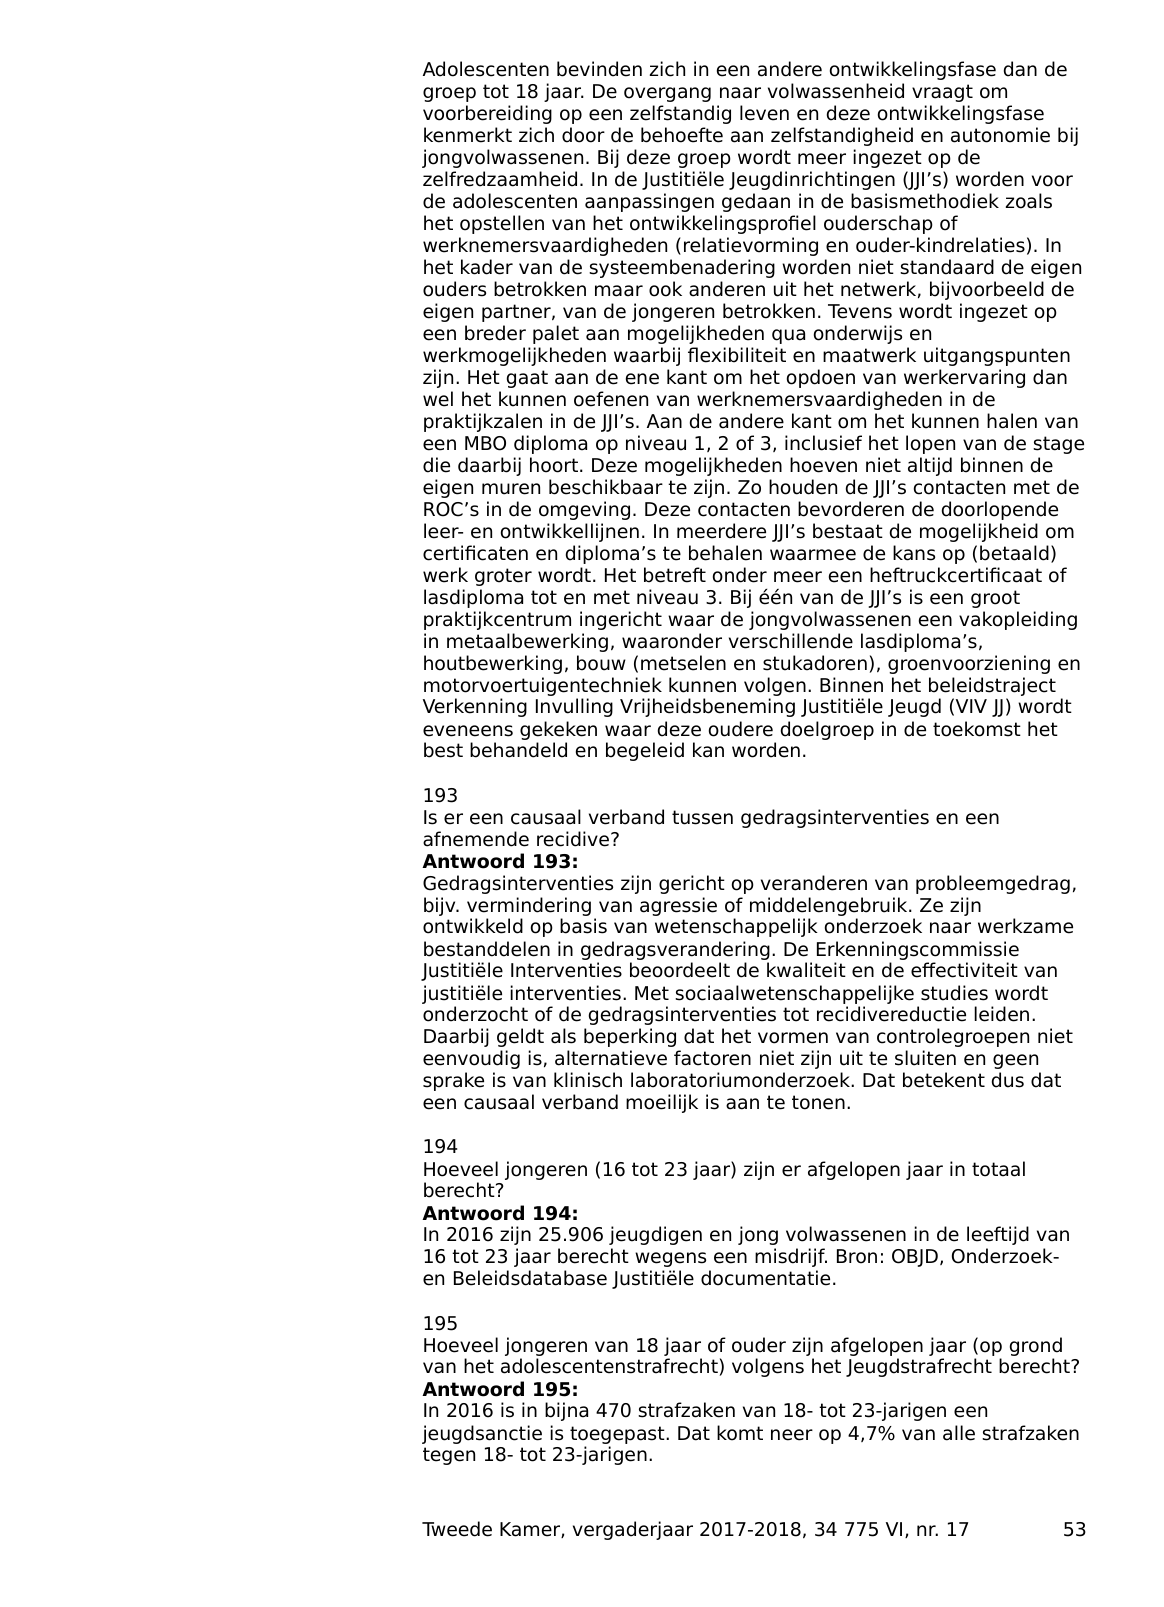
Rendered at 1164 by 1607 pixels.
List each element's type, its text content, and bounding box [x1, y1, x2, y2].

text Adolescenten bevinden zich in een andere ontwikkelingsfase dan de groep tot 18 jaar. De overgang naar volwassenheid vraagt om voorbereiding op een zelfstandig leven en deze ontwikkelingsfase kenmerkt zich door de behoefte aan zelfstandigheid en autonomie bij jongvolwassenen. Bij deze groep wordt meer ingezet op de zelfredzaamheid. In de Justitiële Jeugdinrichtingen (JJI’s) worden voor de adolescenten aanpassingen gedaan in de basismethodiek zoals het opstellen van het ontwikkelingsprofiel ouderschap of werknemersvaardigheden (relatievorming en ouder-kindrelaties). In het kader van de systeembenadering worden niet standaard de eigen ouders betrokken maar ook anderen uit het netwerk, bijvoorbeeld de eigen partner, van de jongeren betrokken. Tevens wordt ingezet op een breder palet aan mogelijkheden qua onderwijs en werkmogelijkheden waarbij flexibiliteit en maatwerk uitgangspunten zijn. Het gaat aan de ene kant om het opdoen van werkervaring dan wel het kunnen oefenen van werknemersvaardigheden in de praktijkzalen in de JJI’s. Aan de andere kant om het kunnen halen van een MBO diploma op niveau 1, 2 of 3, inclusief het lopen van de stage die daarbij hoort. Deze mogelijkheden hoeven niet altijd binnen de eigen muren beschikbaar te zijn. Zo houden de JJI’s contacten met de ROC’s in de omgeving. Deze contacten bevorderen de doorlopende leer- en ontwikkellijnen. In meerdere JJI’s bestaat de mogelijkheid om certificaten en diploma’s te behalen waarmee de kans op (betaald) werk groter wordt. Het betreft onder meer een heftruckcertificaat of lasdiploma tot en met niveau 3. Bij één van de JJI’s is een groot praktijkcentrum ingericht waar de jongvolwassenen een vakopleiding in metaalbewerking, waaronder verschillende lasdiploma’s, houtbewerking, bouw (metselen en stukadoren), groenvoorziening en motorvoertuigentechniek kunnen volgen. Binnen het beleidstraject Verkenning Invulling Vrijheidsbeneming Justitiële Jeugd (VIV JJ) wordt eveneens gekeken waar deze oudere doelgroep in de toekomst het best behandeld en begeleid kan worden. [422, 59, 1087, 762]
text Antwoord 195: [422, 1378, 1087, 1400]
text In 2016 zijn 25.906 jeugdigen en jong volwassenen in de leeftijd van 16 tot 23 jaar berecht wegens een misdrijf. Bron: OBJD, Onderzoek- en Beleidsdatabase Justitiële documentatie. [422, 1224, 1087, 1290]
text In 2016 is in bijna 470 strafzaken van 18- tot 23-jarigen een jeugdsanctie is toegepast. Dat komt neer op 4,7% van alle strafzaken tegen 18- tot 23-jarigen. [422, 1400, 1087, 1466]
text Hoeveel jongeren (16 tot 23 jaar) zijn er afgelopen jaar in totaal berecht? [422, 1158, 1087, 1202]
text 194 [422, 1136, 1087, 1158]
text Is er een causaal verband tussen gedragsinterventies en een afnemende recidive? [422, 807, 1087, 851]
text 193 [422, 784, 1087, 807]
text Antwoord 194: [422, 1202, 1087, 1224]
text Antwoord 193: [422, 851, 1087, 872]
text Gedragsinterventies zijn gericht op veranderen van probleemgedrag, bijv. vermindering van agressie of middelengebruik. Ze zijn ontwikkeld op basis van wetenschappelijk onderzoek naar werkzame bestanddelen in gedragsverandering. De Erkenningscommissie Justitiële Interventies beoordeelt de kwaliteit en de effectiviteit van justitiële interventies. Met sociaalwetenschappelijke studies wordt onderzocht of de gedragsinterventies tot recidivereductie leiden. Daarbij geldt als beperking dat het vormen van controlegroepen niet eenvoudig is, alternatieve factoren niet zijn uit te sluiten en geen sprake is van klinisch laboratoriumonderzoek. Dat betekent dus dat een causaal verband moeilijk is aan te tonen. [422, 872, 1087, 1114]
text 195 [422, 1312, 1087, 1334]
text Hoeveel jongeren van 18 jaar of ouder zijn afgelopen jaar (op grond van het adolescentenstrafrecht) volgens het Jeugdstrafrecht berecht? [422, 1334, 1087, 1378]
